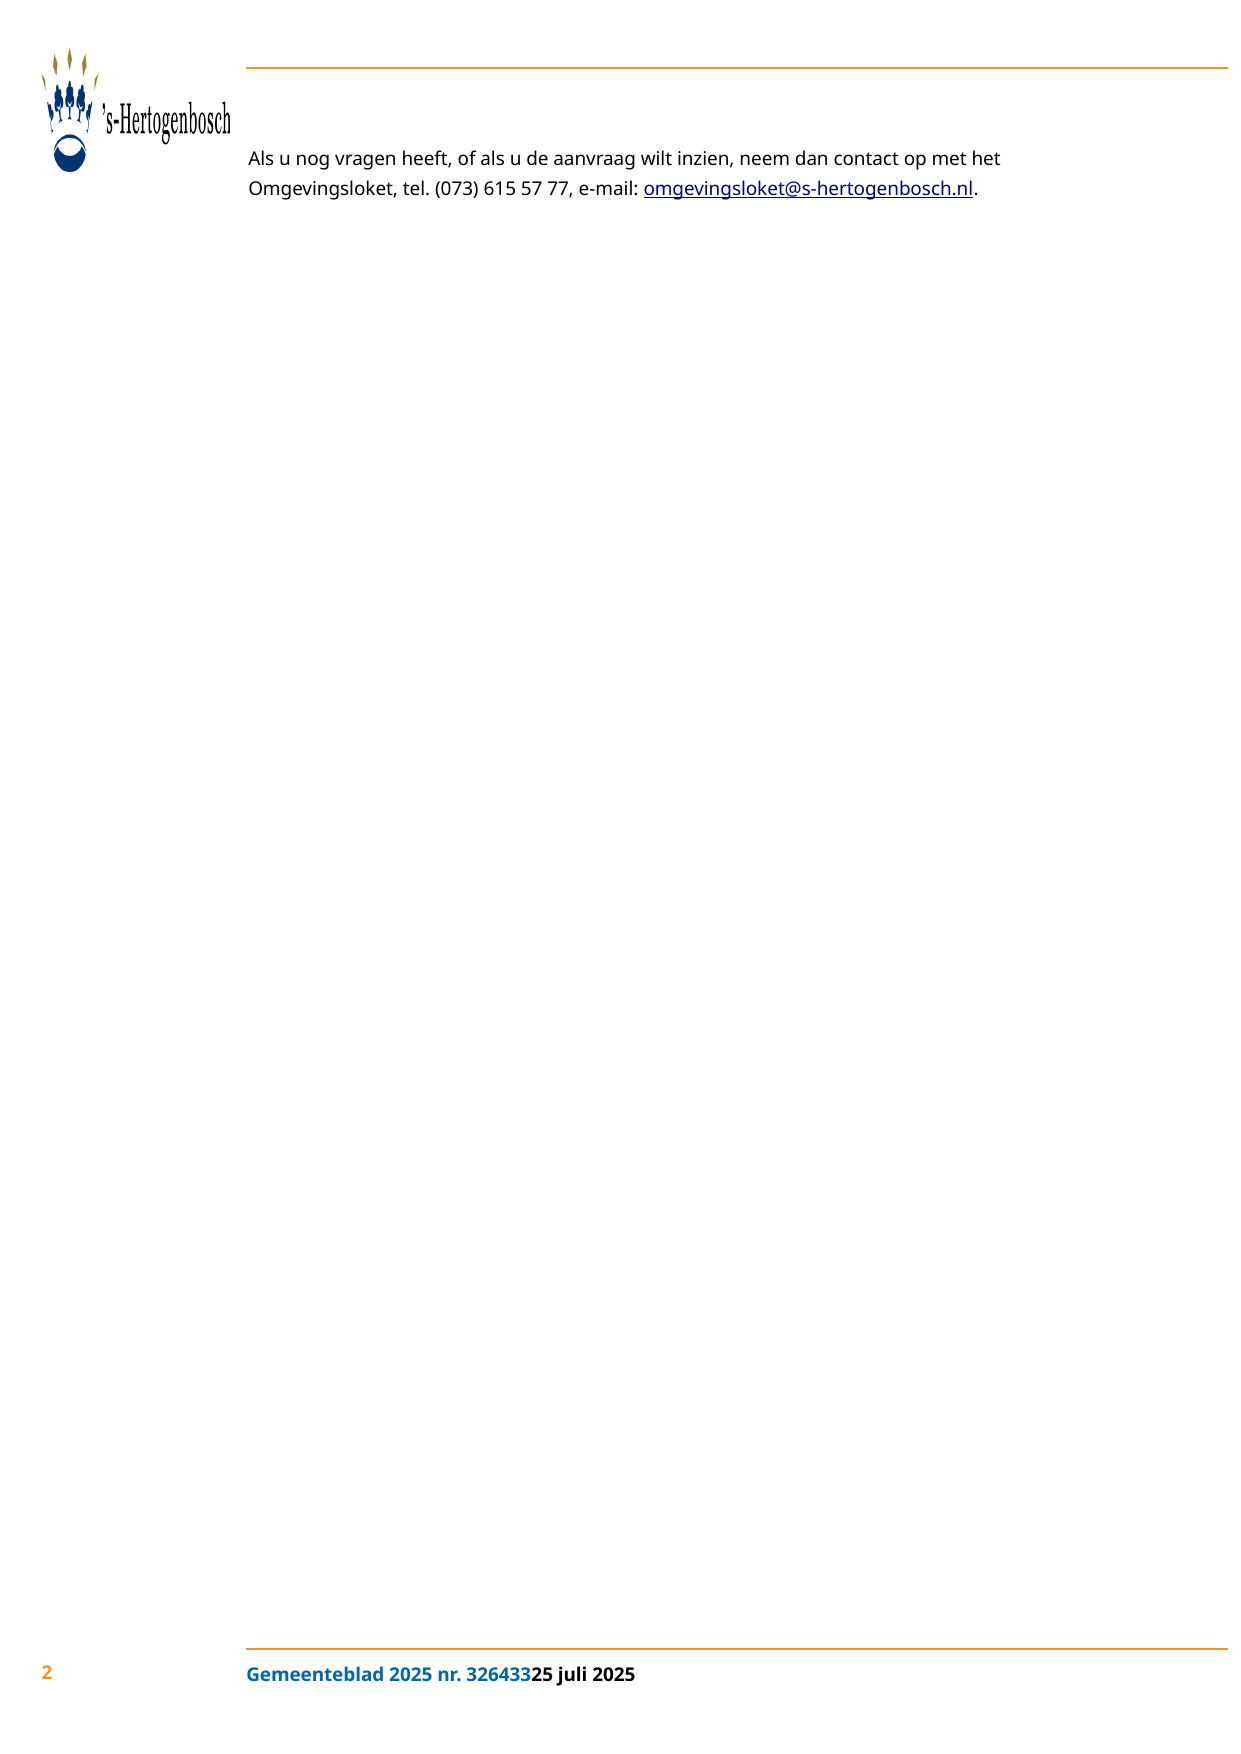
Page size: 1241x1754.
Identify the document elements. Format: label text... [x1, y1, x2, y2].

picture [41, 47, 231, 172]
text Als u nog vragen heeft, of als u de aanvraag wilt inzien, neem dan contact op met het Omgevingsloket, tel. (073) 615 57 77, e-mail: omgevingsloket@s-hertogenbosch.nl. [248, 145, 1152, 201]
